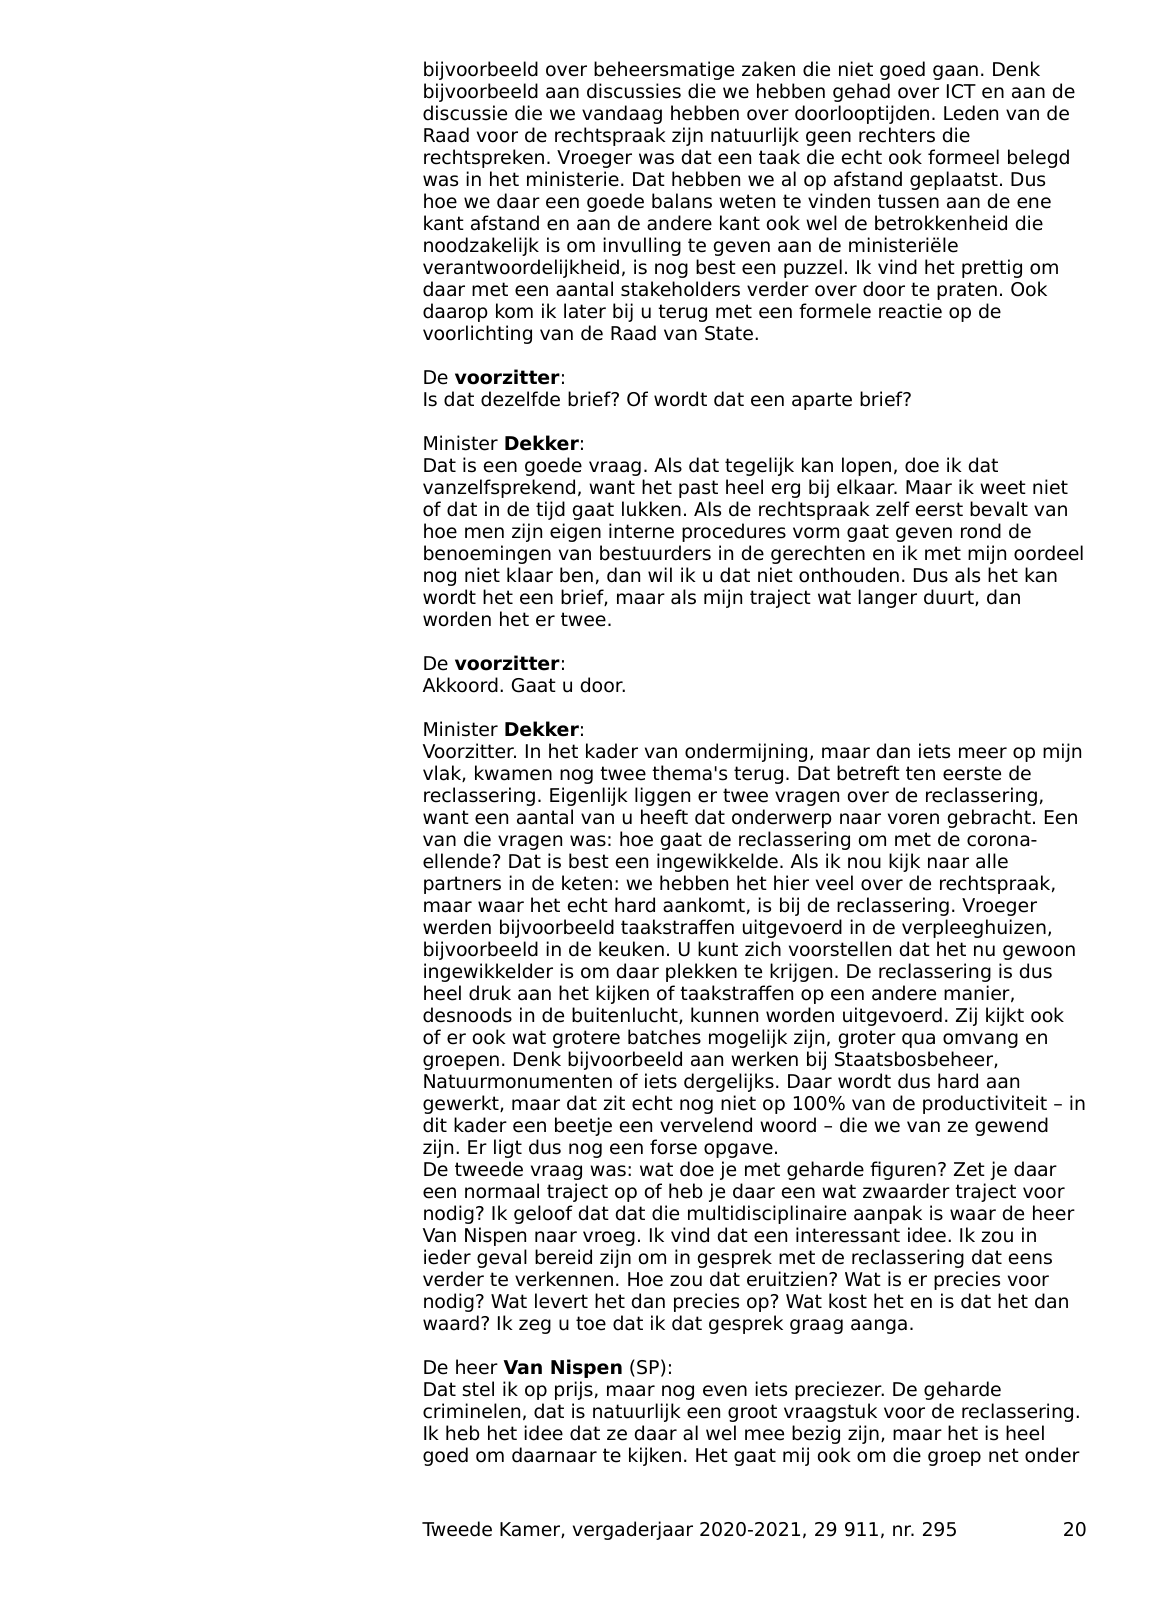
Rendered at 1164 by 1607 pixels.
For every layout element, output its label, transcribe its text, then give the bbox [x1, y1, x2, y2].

text De tweede vraag was: wat doe je met geharde figuren? Zet je daar een normaal traject op of heb je daar een wat zwaarder traject voor nodig? Ik geloof dat dat die multidisciplinaire aanpak is waar de heer Van Nispen naar vroeg. Ik vind dat een interessant idee. Ik zou in ieder geval bereid zijn om in gesprek met de reclassering dat eens verder te verkennen. Hoe zou dat eruitzien? Wat is er precies voor nodig? Wat levert het dan precies op? Wat kost het en is dat het dan waard? Ik zeg u toe dat ik dat gesprek graag aanga. [422, 1159, 1087, 1335]
text De voorzitter: [422, 367, 1087, 389]
text De voorzitter: [422, 653, 1087, 675]
text Is dat dezelfde brief? Of wordt dat een aparte brief? [422, 389, 1087, 411]
text Dat stel ik op prijs, maar nog even iets preciezer. De geharde criminelen, dat is natuurlijk een groot vraagstuk voor de reclassering. Ik heb het idee dat ze daar al wel mee bezig zijn, maar het is heel goed om daarnaar te kijken. Het gaat mij ook om die groep net onder [422, 1379, 1087, 1467]
text Dat is een goede vraag. Als dat tegelijk kan lopen, doe ik dat vanzelfsprekend, want het past heel erg bij elkaar. Maar ik weet niet of dat in de tijd gaat lukken. Als de rechtspraak zelf eerst bevalt van hoe men zijn eigen interne procedures vorm gaat geven rond de benoemingen van bestuurders in de gerechten en ik met mijn oordeel nog niet klaar ben, dan wil ik u dat niet onthouden. Dus als het kan wordt het een brief, maar als mijn traject wat langer duurt, dan worden het er twee. [422, 455, 1087, 631]
text Voorzitter. In het kader van ondermijning, maar dan iets meer op mijn vlak, kwamen nog twee thema's terug. Dat betreft ten eerste de reclassering. Eigenlijk liggen er twee vragen over de reclassering, want een aantal van u heeft dat onderwerp naar voren gebracht. Een van die vragen was: hoe gaat de reclassering om met de corona-ellende? Dat is best een ingewikkelde. Als ik nou kijk naar alle partners in de keten: we hebben het hier veel over de rechtspraak, maar waar het echt hard aankomt, is bij de reclassering. Vroeger werden bijvoorbeeld taakstraffen uitgevoerd in de verpleeghuizen, bijvoorbeeld in de keuken. U kunt zich voorstellen dat het nu gewoon ingewikkelder is om daar plekken te krijgen. De reclassering is dus heel druk aan het kijken of taakstraffen op een andere manier, desnoods in de buitenlucht, kunnen worden uitgevoerd. Zij kijkt ook of er ook wat grotere batches mogelijk zijn, groter qua omvang en groepen. Denk bijvoorbeeld aan werken bij Staatsbosbeheer, Natuurmonumenten of iets dergelijks. Daar wordt dus hard aan gewerkt, maar dat zit echt nog niet op 100% van de productiviteit – in dit kader een beetje een vervelend woord – die we van ze gewend zijn. Er ligt dus nog een forse opgave. [422, 741, 1087, 1159]
text Minister Dekker: [422, 433, 1087, 455]
text De heer Van Nispen (SP): [422, 1357, 1087, 1379]
text Minister Dekker: [422, 719, 1087, 741]
text bijvoorbeeld over beheersmatige zaken die niet goed gaan. Denk bijvoorbeeld aan discussies die we hebben gehad over ICT en aan de discussie die we vandaag hebben over doorlooptijden. Leden van de Raad voor de rechtspraak zijn natuurlijk geen rechters die rechtspreken. Vroeger was dat een taak die echt ook formeel belegd was in het ministerie. Dat hebben we al op afstand geplaatst. Dus hoe we daar een goede balans weten te vinden tussen aan de ene kant afstand en aan de andere kant ook wel de betrokkenheid die noodzakelijk is om invulling te geven aan de ministeriële verantwoordelijkheid, is nog best een puzzel. Ik vind het prettig om daar met een aantal stakeholders verder over door te praten. Ook daarop kom ik later bij u terug met een formele reactie op de voorlichting van de Raad van State. [422, 59, 1087, 345]
text Akkoord. Gaat u door. [422, 675, 1087, 697]
